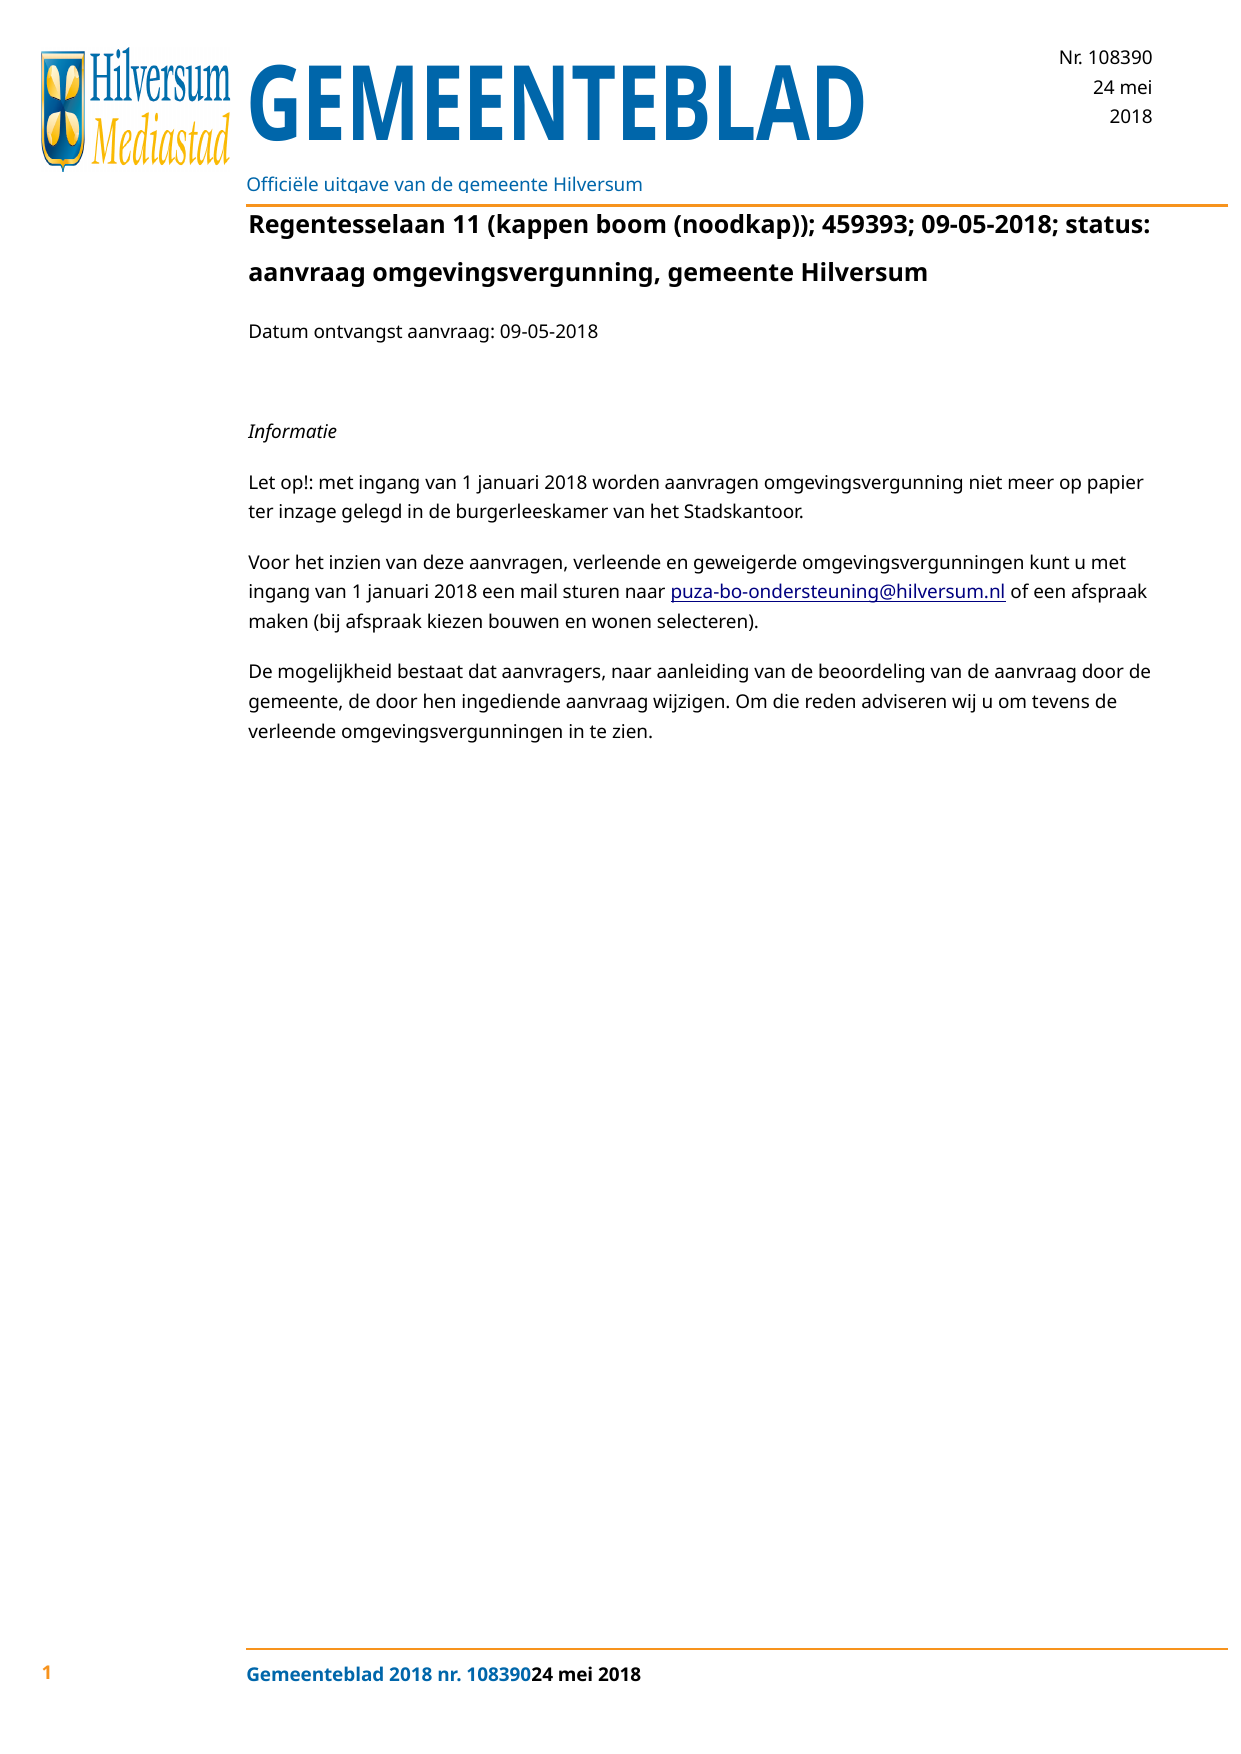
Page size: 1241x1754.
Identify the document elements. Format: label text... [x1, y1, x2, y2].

text Datum ontvangst aanvraag: 09-05-2018 [248, 318, 1152, 344]
text Regentesselaan 11 (kappen boom (noodkap)); 459393; 09-05-2018; status: aanvraag omgevingsvergunning, gemeente Hilversum [248, 207, 1152, 288]
picture [41, 47, 231, 172]
text De mogelijkheid bestaat dat aanvragers, naar aanleiding van de beoordeling van de aanvraag door de gemeente, de door hen ingediende aanvraag wijzigen. Om die reden adviseren wij u om tevens de verleende omgevingsvergunningen in te zien. [248, 659, 1152, 744]
text Voor het inzien van deze aanvragen, verleende en geweigerde omgevingsvergunningen kunt u met ingang van 1 januari 2018 een mail sturen naar puza-bo-ondersteuning@hilversum.nl of een afspraak maken (bij afspraak kiezen bouwen en wonen selecteren). [248, 549, 1152, 634]
text Let op!: met ingang van 1 januari 2018 worden aanvragen omgevingsvergunning niet meer op papier ter inzage gelegd in de burgerleeskamer van het Stadskantoor. [248, 469, 1152, 524]
text Informatie [248, 419, 1152, 444]
